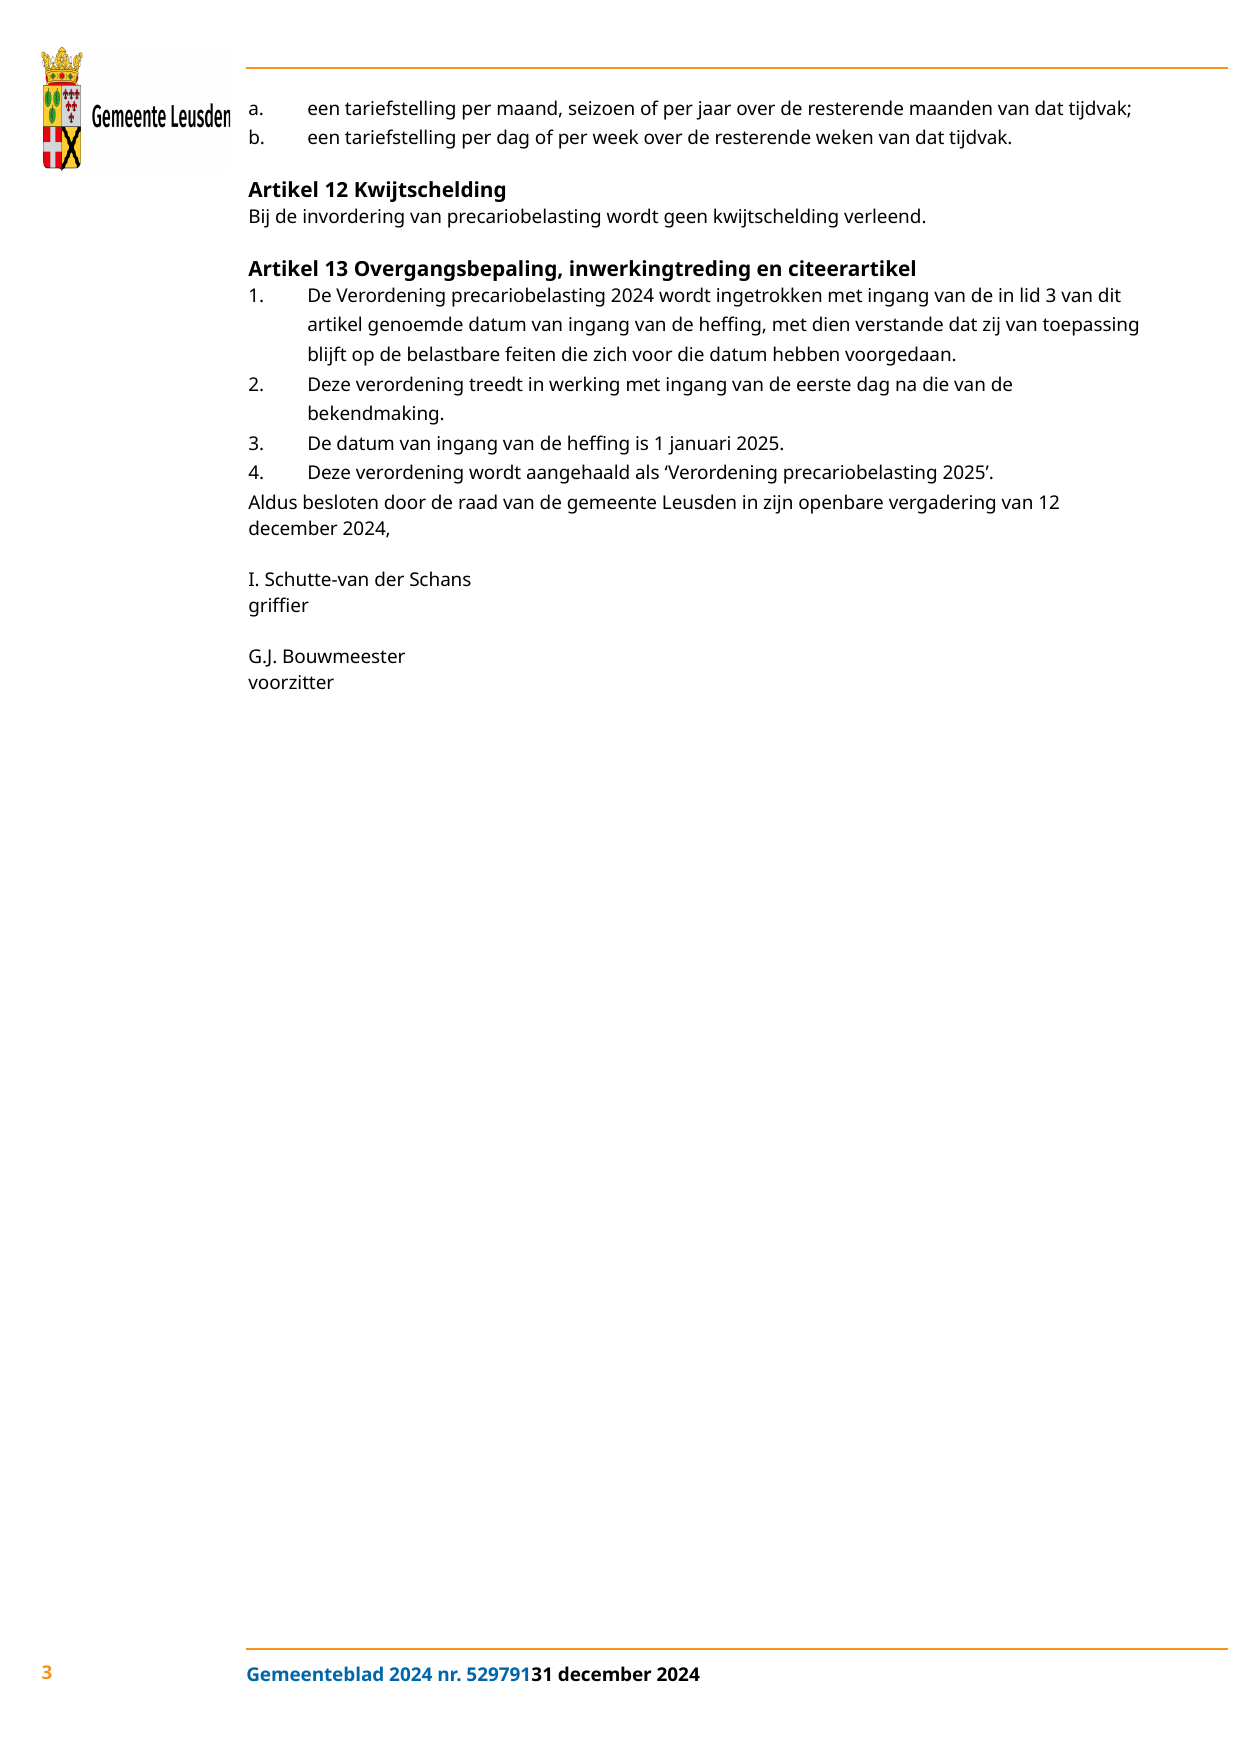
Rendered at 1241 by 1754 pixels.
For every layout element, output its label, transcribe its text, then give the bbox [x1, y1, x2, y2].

list Deze verordening wordt aangehaald als ‘Verordening precariobelasting 2025’. [248, 459, 1152, 485]
text G.J. Bouwmeester [248, 643, 1152, 669]
list een tariefstelling per maand, seizoen of per jaar over de resterende maanden van dat tijdvak; [248, 95, 1152, 121]
text Artikel 12 Kwijtschelding [248, 175, 1152, 203]
text Aldus besloten door de raad van de gemeente Leusden in zijn openbare vergadering van 12 december 2024, [248, 489, 1152, 541]
text griffier [248, 592, 1152, 618]
list Deze verordening treedt in werking met ingang van de eerste dag na die van de bekendmaking. [248, 371, 1152, 426]
picture [41, 47, 231, 172]
text voorzitter [248, 669, 1152, 695]
text I. Schutte-van der Schans [248, 566, 1152, 592]
list De datum van ingang van de heffing is 1 januari 2025. [248, 430, 1152, 456]
text Bij de invordering van precariobelasting wordt geen kwijtschelding verleend. [248, 203, 1152, 229]
list een tariefstelling per dag of per week over de resterende weken van dat tijdvak. [248, 124, 1152, 150]
text Artikel 13 Overgangsbepaling, inwerkingtreding en citeerartikel [248, 254, 1152, 282]
list De Verordening precariobelasting 2024 wordt ingetrokken met ingang van de in lid 3 van dit artikel genoemde datum van ingang van de heffing, met dien verstande dat zij van toepassing blijft op de belastbare feiten die zich voor die datum hebben voorgedaan. [248, 282, 1152, 367]
